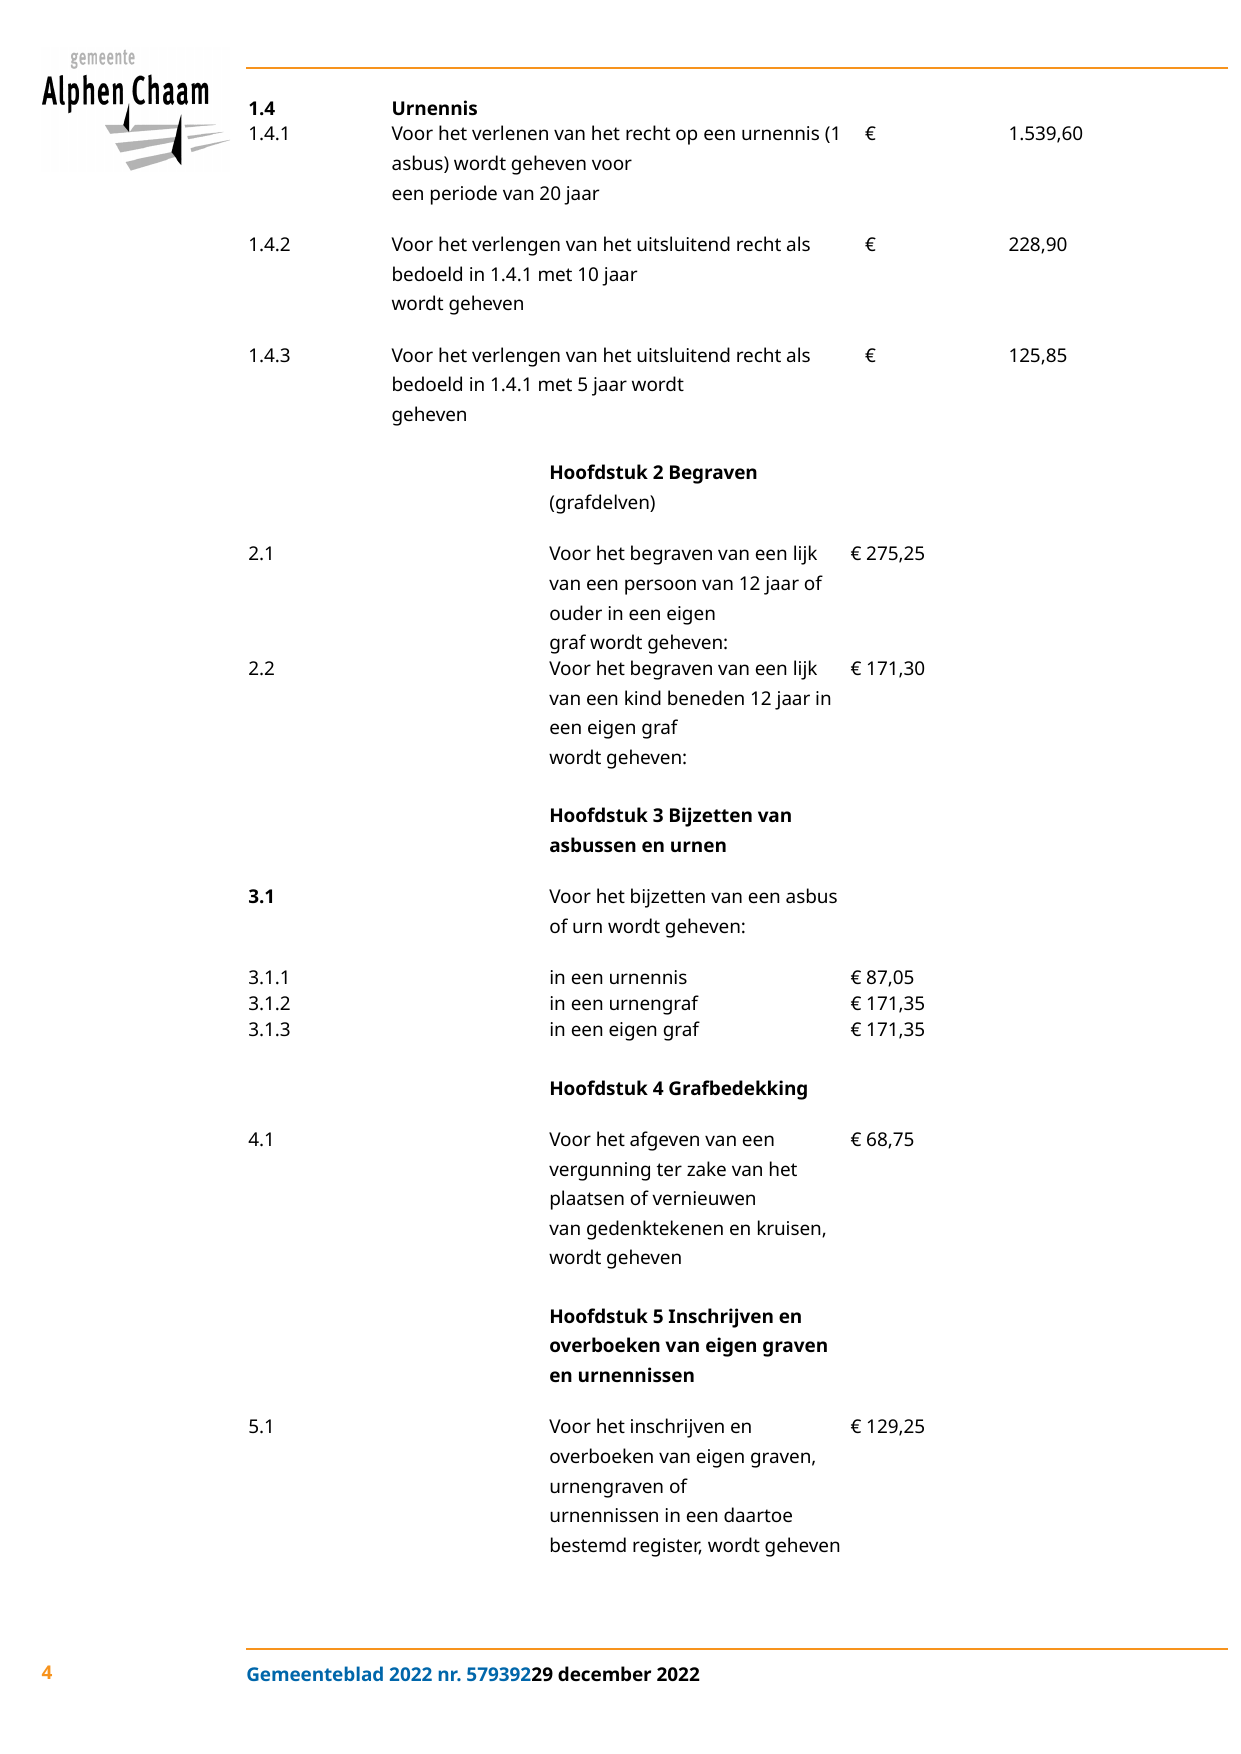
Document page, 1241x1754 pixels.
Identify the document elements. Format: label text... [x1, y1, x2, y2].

table_cell Voor het verlenen van het recht op een urnennis (1 asbus) wordt geheven voor een periode van 20 jaar [391, 121, 865, 205]
table_cell [865, 205, 1008, 231]
table_cell € [865, 121, 1008, 205]
table_header [850, 1303, 1152, 1388]
table_cell [248, 858, 549, 883]
table_cell [248, 515, 549, 541]
table_cell 3.1.1 [248, 965, 549, 990]
table_cell 3.1.3 [248, 1016, 549, 1042]
table_cell € [865, 342, 1008, 427]
table_header Hoofdstuk 4 Grafbedekking [549, 1075, 850, 1100]
table_cell € 171,35 [850, 990, 1152, 1016]
table_cell [248, 939, 549, 964]
table_header [248, 1303, 549, 1388]
table_cell [549, 1100, 850, 1126]
table_cell € 171,35 [850, 1016, 1152, 1042]
table_header [248, 460, 549, 515]
table_cell [865, 95, 1008, 121]
table_cell Voor het inschrijven en overboeken van eigen graven, urnengraven of urnennissen in een daartoe bestemd register, wordt geheven [549, 1414, 850, 1558]
table_cell in een urnengraf [549, 990, 850, 1016]
table_cell 2.2 [248, 655, 549, 769]
table_cell Urnennis [391, 95, 865, 121]
table_cell [850, 515, 1152, 541]
table_cell Voor het verlengen van het uitsluitend recht als bedoeld in 1.4.1 met 5 jaar wordt geheven [391, 342, 865, 427]
table_cell [391, 316, 865, 342]
table_cell Voor het begraven van een lijk van een persoon van 12 jaar of ouder in een eigen graf wordt geheven: [549, 541, 850, 655]
table_cell [850, 939, 1152, 964]
table_header Hoofdstuk 2 Begraven (grafdelven) [549, 460, 850, 515]
table_cell [248, 1100, 549, 1126]
table_cell 228,90 [1008, 231, 1152, 316]
table_header [850, 460, 1152, 515]
table_cell 1.4.1 [248, 121, 391, 205]
table_cell [549, 515, 850, 541]
table_cell [1008, 316, 1152, 342]
table_cell in een eigen graf [549, 1016, 850, 1042]
table_cell Voor het begraven van een lijk van een kind beneden 12 jaar in een eigen graf wordt geheven: [549, 655, 850, 769]
table_cell € [865, 231, 1008, 316]
table_header [850, 1075, 1152, 1100]
table_cell 1.4.3 [248, 342, 391, 427]
table_cell [248, 1388, 549, 1414]
table_cell [549, 1388, 850, 1414]
table_header Hoofdstuk 5 Inschrijven en overboeken van eigen graven en urnennissen [549, 1303, 850, 1388]
table_cell [391, 205, 865, 231]
table_cell [850, 1100, 1152, 1126]
table_header Hoofdstuk 3 Bijzetten van asbussen en urnen [549, 803, 850, 858]
table_cell 1.4.2 [248, 231, 391, 316]
table_cell € 129,25 [850, 1414, 1152, 1558]
table_cell Voor het verlengen van het uitsluitend recht als bedoeld in 1.4.1 met 10 jaar wordt geheven [391, 231, 865, 316]
table_header [248, 803, 549, 858]
table_cell in een urnennis [549, 965, 850, 990]
table_header [248, 1075, 549, 1100]
table_cell 125,85 [1008, 342, 1152, 427]
table_header [850, 803, 1152, 858]
table_cell [1008, 205, 1152, 231]
picture [41, 47, 231, 172]
table_cell 1.539,60 [1008, 121, 1152, 205]
table_cell 1.4 [248, 95, 391, 121]
table_cell [850, 1388, 1152, 1414]
table_cell [248, 316, 391, 342]
table_cell € 87,05 [850, 965, 1152, 990]
table_cell € 275,25 [850, 541, 1152, 655]
table_cell [865, 316, 1008, 342]
table_cell 5.1 [248, 1414, 549, 1558]
table_cell 3.1.2 [248, 990, 549, 1016]
table_cell 2.1 [248, 541, 549, 655]
table_cell [850, 884, 1152, 939]
table_cell € 171,30 [850, 655, 1152, 769]
table_cell 4.1 [248, 1126, 549, 1270]
table_cell Voor het afgeven van een vergunning ter zake van het plaatsen of vernieuwen van gedenktekenen en kruisen, wordt geheven [549, 1126, 850, 1270]
table_cell [549, 939, 850, 964]
table_cell 3.1 [248, 884, 549, 939]
table_cell [549, 858, 850, 883]
table_cell Voor het bijzetten van een asbus of urn wordt geheven: [549, 884, 850, 939]
table_cell [850, 858, 1152, 883]
table_cell [1008, 95, 1152, 121]
table_cell € 68,75 [850, 1126, 1152, 1270]
table_cell [248, 205, 391, 231]
